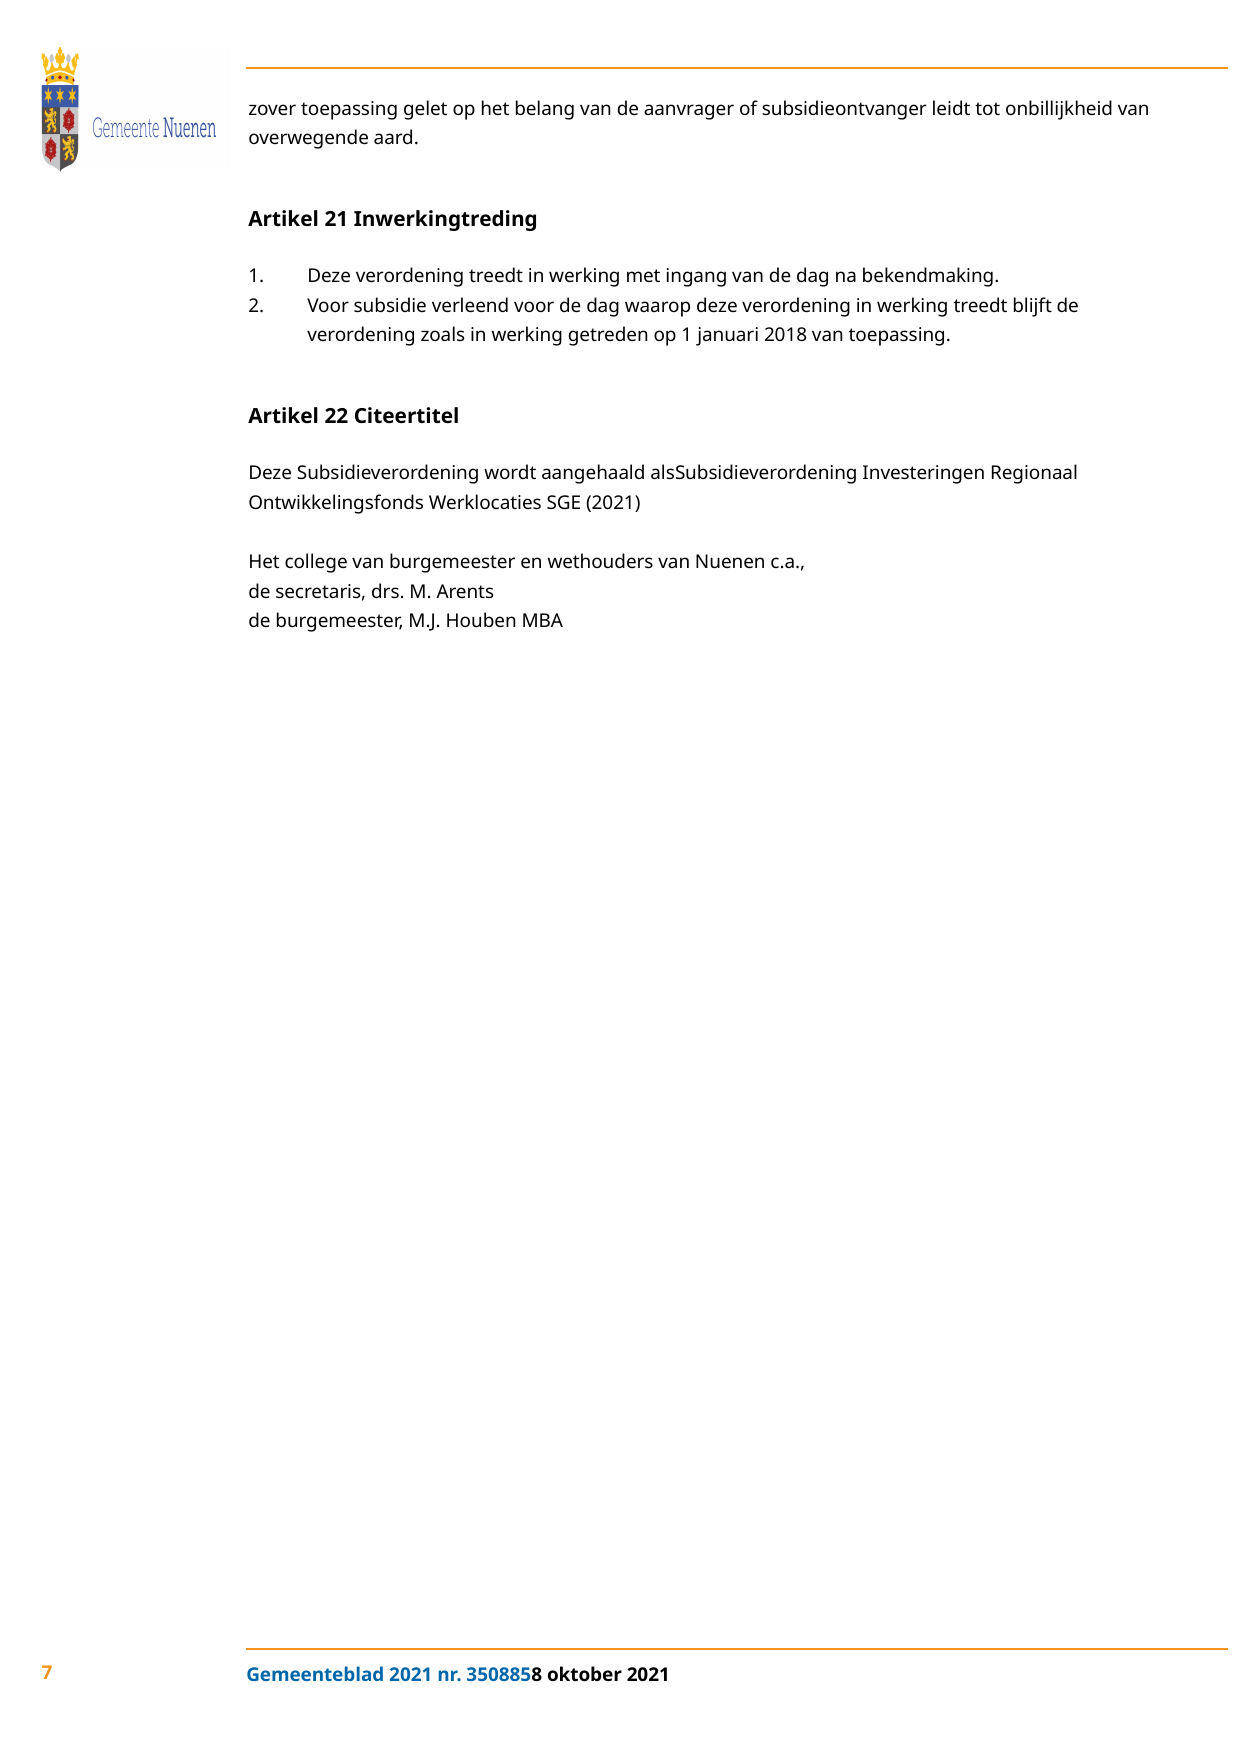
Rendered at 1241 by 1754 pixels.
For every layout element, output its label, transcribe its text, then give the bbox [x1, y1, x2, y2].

text Het college van burgemeester en wethouders van Nuenen c.a., [248, 548, 1152, 574]
text de burgemeester, M.J. Houben MBA [248, 607, 1152, 633]
picture [41, 47, 231, 172]
text Artikel 21 Inwerkingtreding [248, 204, 1152, 233]
text de secretaris, drs. M. Arents [248, 578, 1152, 604]
text Deze Subsidieverordening wordt aangehaald alsSubsidieverordening Investeringen Regionaal Ontwikkelingsfonds Werklocaties SGE (2021) [248, 459, 1152, 515]
text zover toepassing gelet op het belang van de aanvrager of subsidieontvanger leidt tot onbillijkheid van overwegende aard. [248, 95, 1152, 150]
list Voor subsidie verleend voor de dag waarop deze verordening in werking treedt blijft de verordening zoals in werking getreden op 1 januari 2018 van toepassing. [248, 292, 1152, 347]
list Deze verordening treedt in werking met ingang van de dag na bekendmaking. [248, 262, 1152, 288]
text Artikel 22 Citeertitel [248, 402, 1152, 430]
